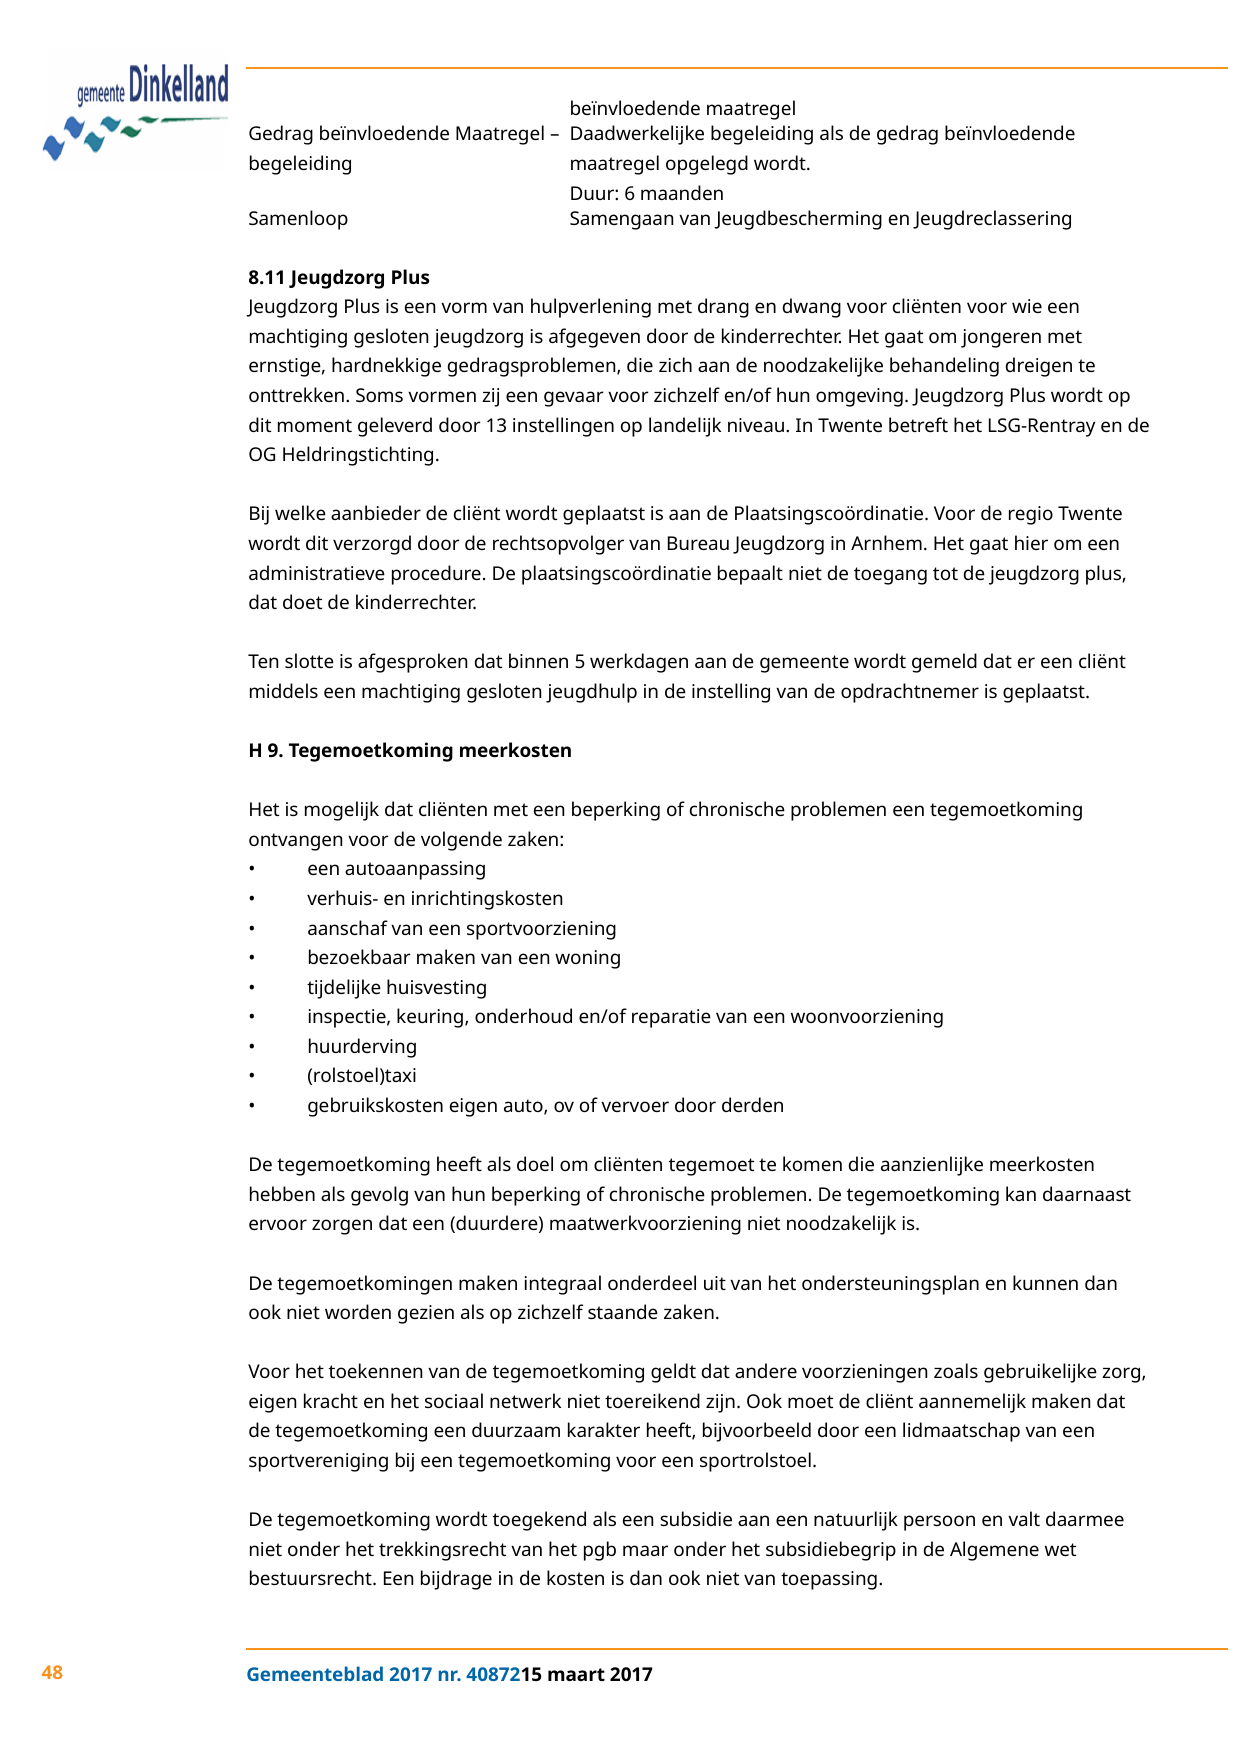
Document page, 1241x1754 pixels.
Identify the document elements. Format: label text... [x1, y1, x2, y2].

text Voor het toekennen van de tegemoetkoming geldt dat andere voorzieningen zoals gebruikelijke zorg, eigen kracht en het sociaal netwerk niet toereikend zijn. Ook moet de cliënt aannemelijk maken dat de tegemoetkoming een duurzaam karakter heeft, bijvoorbeeld door een lidmaatschap van een sportvereniging bij een tegemoetkoming voor een sportrolstoel. [248, 1358, 1152, 1473]
list aanschaf van een sportvoorziening [248, 915, 1152, 941]
table_cell Samenloop [248, 205, 569, 231]
list huurderving [248, 1033, 1152, 1059]
table_cell [248, 95, 569, 121]
text De tegemoetkoming wordt toegekend als een subsidie aan een natuurlijk persoon en valt daarmee niet onder het trekkingsrecht van het pgb maar onder het subsidiebegrip in de Algemene wet bestuursrecht. Een bijdrage in de kosten is dan ook niet van toepassing. [248, 1506, 1152, 1591]
text 8.11 Jeugdzorg Plus [248, 264, 1152, 290]
text Bij welke aanbieder de cliënt wordt geplaatst is aan de Plaatsingscoördinatie. Voor de regio Twente wordt dit verzorgd door de rechtsopvolger van Bureau Jeugdzorg in Arnhem. Het gaat hier om een administratieve procedure. De plaatsingscoördinatie bepaalt niet de toegang tot de jeugdzorg plus, dat doet de kinderrechter. [248, 501, 1152, 615]
text De tegemoetkoming heeft als doel om cliënten tegemoet te komen die aanzienlijke meerkosten hebben als gevolg van hun beperking of chronische problemen. De tegemoetkoming kan daarnaast ervoor zorgen dat een (duurdere) maatwerkvoorziening niet noodzakelijk is. [248, 1151, 1152, 1236]
list een autoaanpassing [248, 856, 1152, 881]
picture [41, 47, 231, 172]
table_cell beïnvloedende maatregel [569, 95, 1152, 121]
list gebruikskosten eigen auto, ov of vervoer door derden [248, 1092, 1152, 1118]
list tijdelijke huisvesting [248, 974, 1152, 1000]
text Het is mogelijk dat cliënten met een beperking of chronische problemen een tegemoetkoming ontvangen voor de volgende zaken: [248, 796, 1152, 852]
table_cell Samengaan van Jeugdbescherming en Jeugdreclassering [569, 205, 1152, 231]
list verhuis- en inrichtingskosten [248, 885, 1152, 911]
text De tegemoetkomingen maken integraal onderdeel uit van het ondersteuningsplan en kunnen dan ook niet worden gezien als op zichzelf staande zaken. [248, 1270, 1152, 1325]
list (rolstoel)taxi [248, 1063, 1152, 1088]
table_cell Gedrag beïnvloedende Maatregel –begeleiding [248, 121, 569, 205]
text Ten slotte is afgesproken dat binnen 5 werkdagen aan de gemeente wordt gemeld dat er een cliënt middels een machtiging gesloten jeugdhulp in de instelling van de opdrachtnemer is geplaatst. [248, 648, 1152, 704]
table_cell Daadwerkelijke begeleiding als de gedrag beïnvloedende maatregel opgelegd wordt. Duur: 6 maanden [569, 121, 1152, 205]
text H 9. Tegemoetkoming meerkosten [248, 737, 1152, 763]
list bezoekbaar maken van een woning [248, 944, 1152, 970]
text Jeugdzorg Plus is een vorm van hulpverlening met drang en dwang voor cliënten voor wie een machtiging gesloten jeugdzorg is afgegeven door de kinderrechter. Het gaat om jongeren met ernstige, hardnekkige gedragsproblemen, die zich aan de noodzakelijke behandeling dreigen te onttrekken. Soms vormen zij een gevaar voor zichzelf en/of hun omgeving. Jeugdzorg Plus wordt op dit moment geleverd door 13 instellingen op landelijk niveau. In Twente betreft het LSG-Rentray en de OG Heldringstichting. [248, 293, 1152, 467]
list inspectie, keuring, onderhoud en/of reparatie van een woonvoorziening [248, 1003, 1152, 1029]
